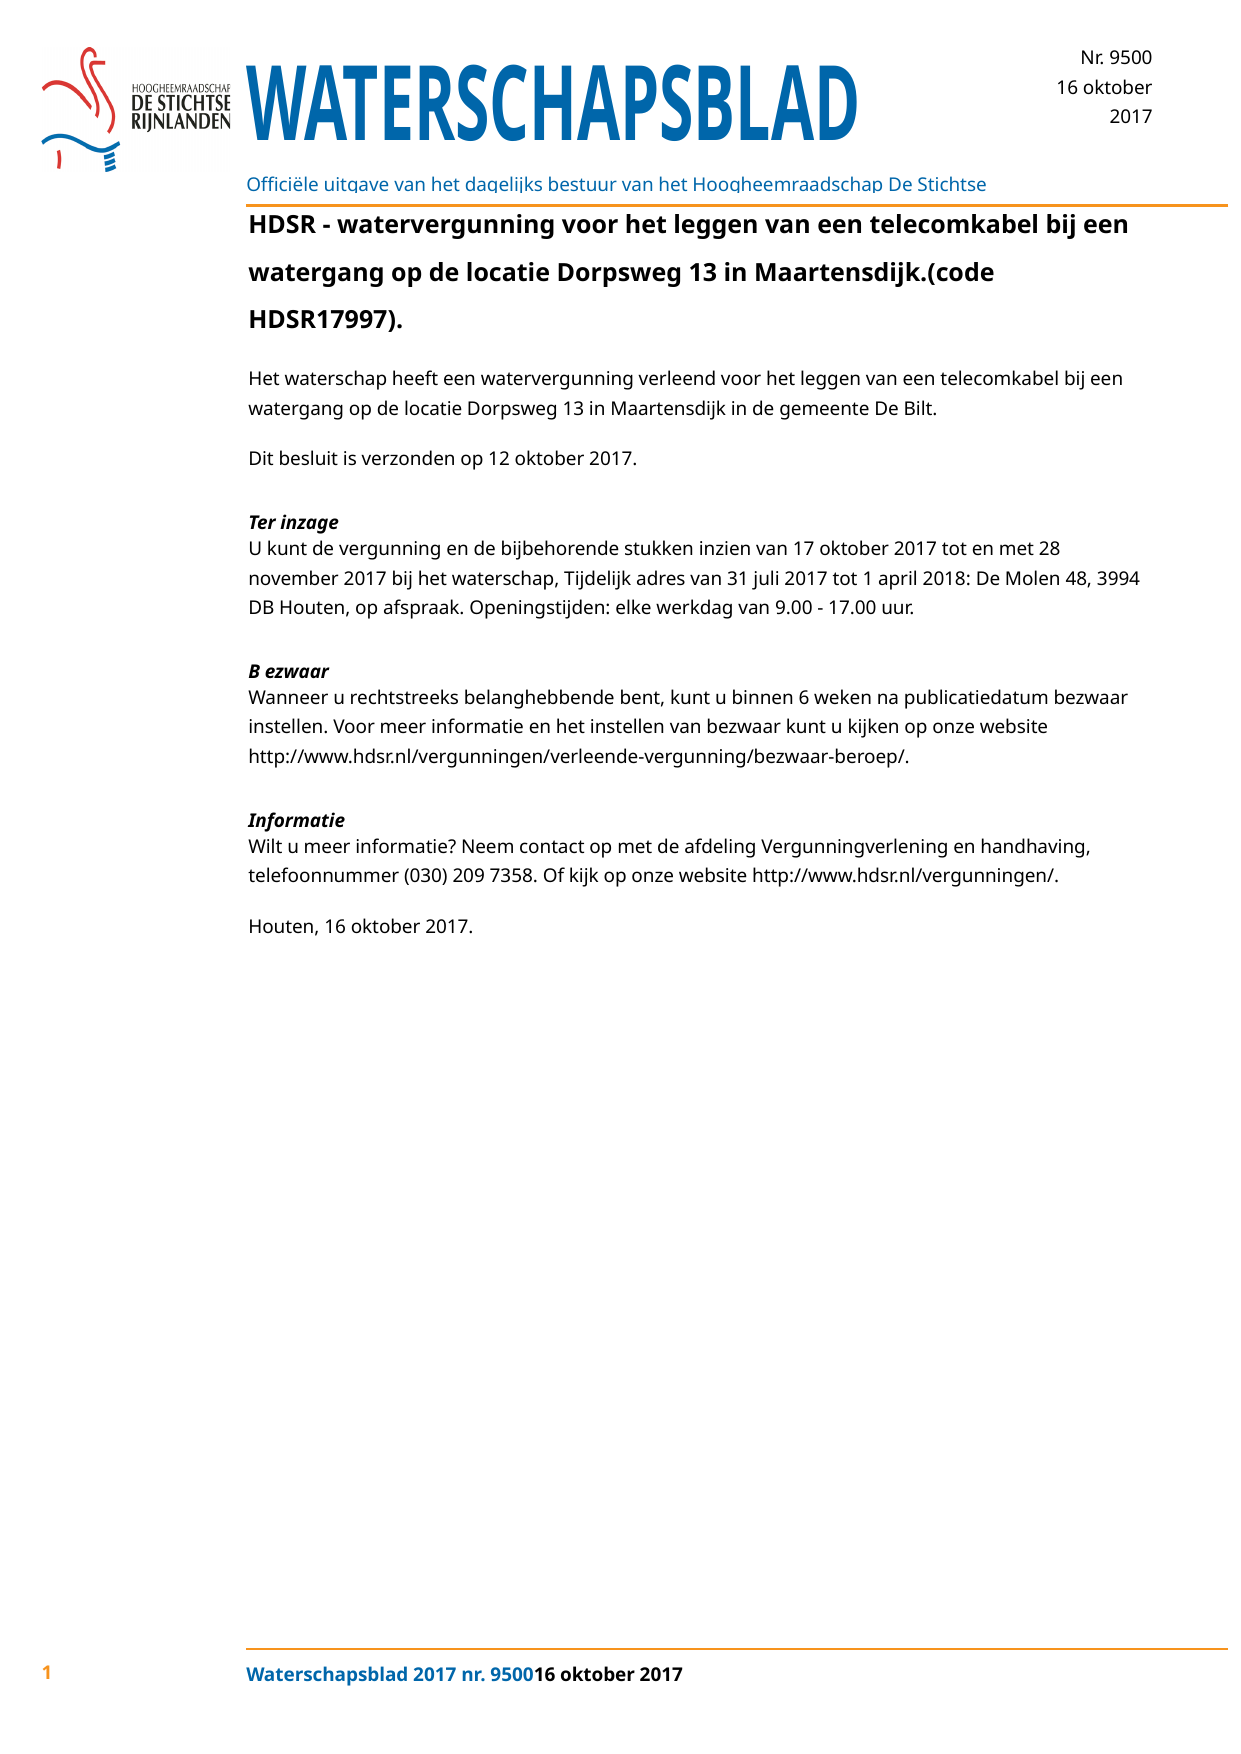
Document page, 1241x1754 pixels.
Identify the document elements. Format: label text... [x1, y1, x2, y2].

text Ter inzage [248, 509, 1152, 535]
text Het waterschap heeft een watervergunning verleend voor het leggen van een telecomkabel bij een watergang op de locatie Dorpsweg 13 in Maartensdijk in de gemeente De Bilt. [248, 366, 1152, 421]
text Houten, 16 oktober 2017. [248, 913, 1152, 939]
text Informatie [248, 807, 1152, 833]
text Dit besluit is verzonden op 12 oktober 2017. [248, 446, 1152, 471]
picture [41, 47, 231, 172]
text HDSR - watervergunning voor het leggen van een telecomkabel bij een watergang op de locatie Dorpsweg 13 in Maartensdijk.(code HDSR17997). [248, 207, 1152, 336]
text B ezwaar [248, 658, 1152, 684]
text Wilt u meer informatie? Neem contact op met de afdeling Vergunningverlening en handhaving, telefoonnummer (030) 209 7358. Of kijk op onze website http://www.hdsr.nl/vergunningen/. [248, 833, 1152, 888]
text Wanneer u rechtstreeks belanghebbende bent, kunt u binnen 6 weken na publicatiedatum bezwaar instellen. Voor meer informatie en het instellen van bezwaar kunt u kijken op onze website http://www.hdsr.nl/vergunningen/verleende-vergunning/bezwaar-beroep/. [248, 684, 1152, 769]
text U kunt de vergunning en de bijbehorende stukken inzien van 17 oktober 2017 tot en met 28 november 2017 bij het waterschap, Tijdelijk adres van 31 juli 2017 tot 1 april 2018: De Molen 48, 3994 DB Houten, op afspraak. Openingstijden: elke werkdag van 9.00 - 17.00 uur. [248, 535, 1152, 620]
